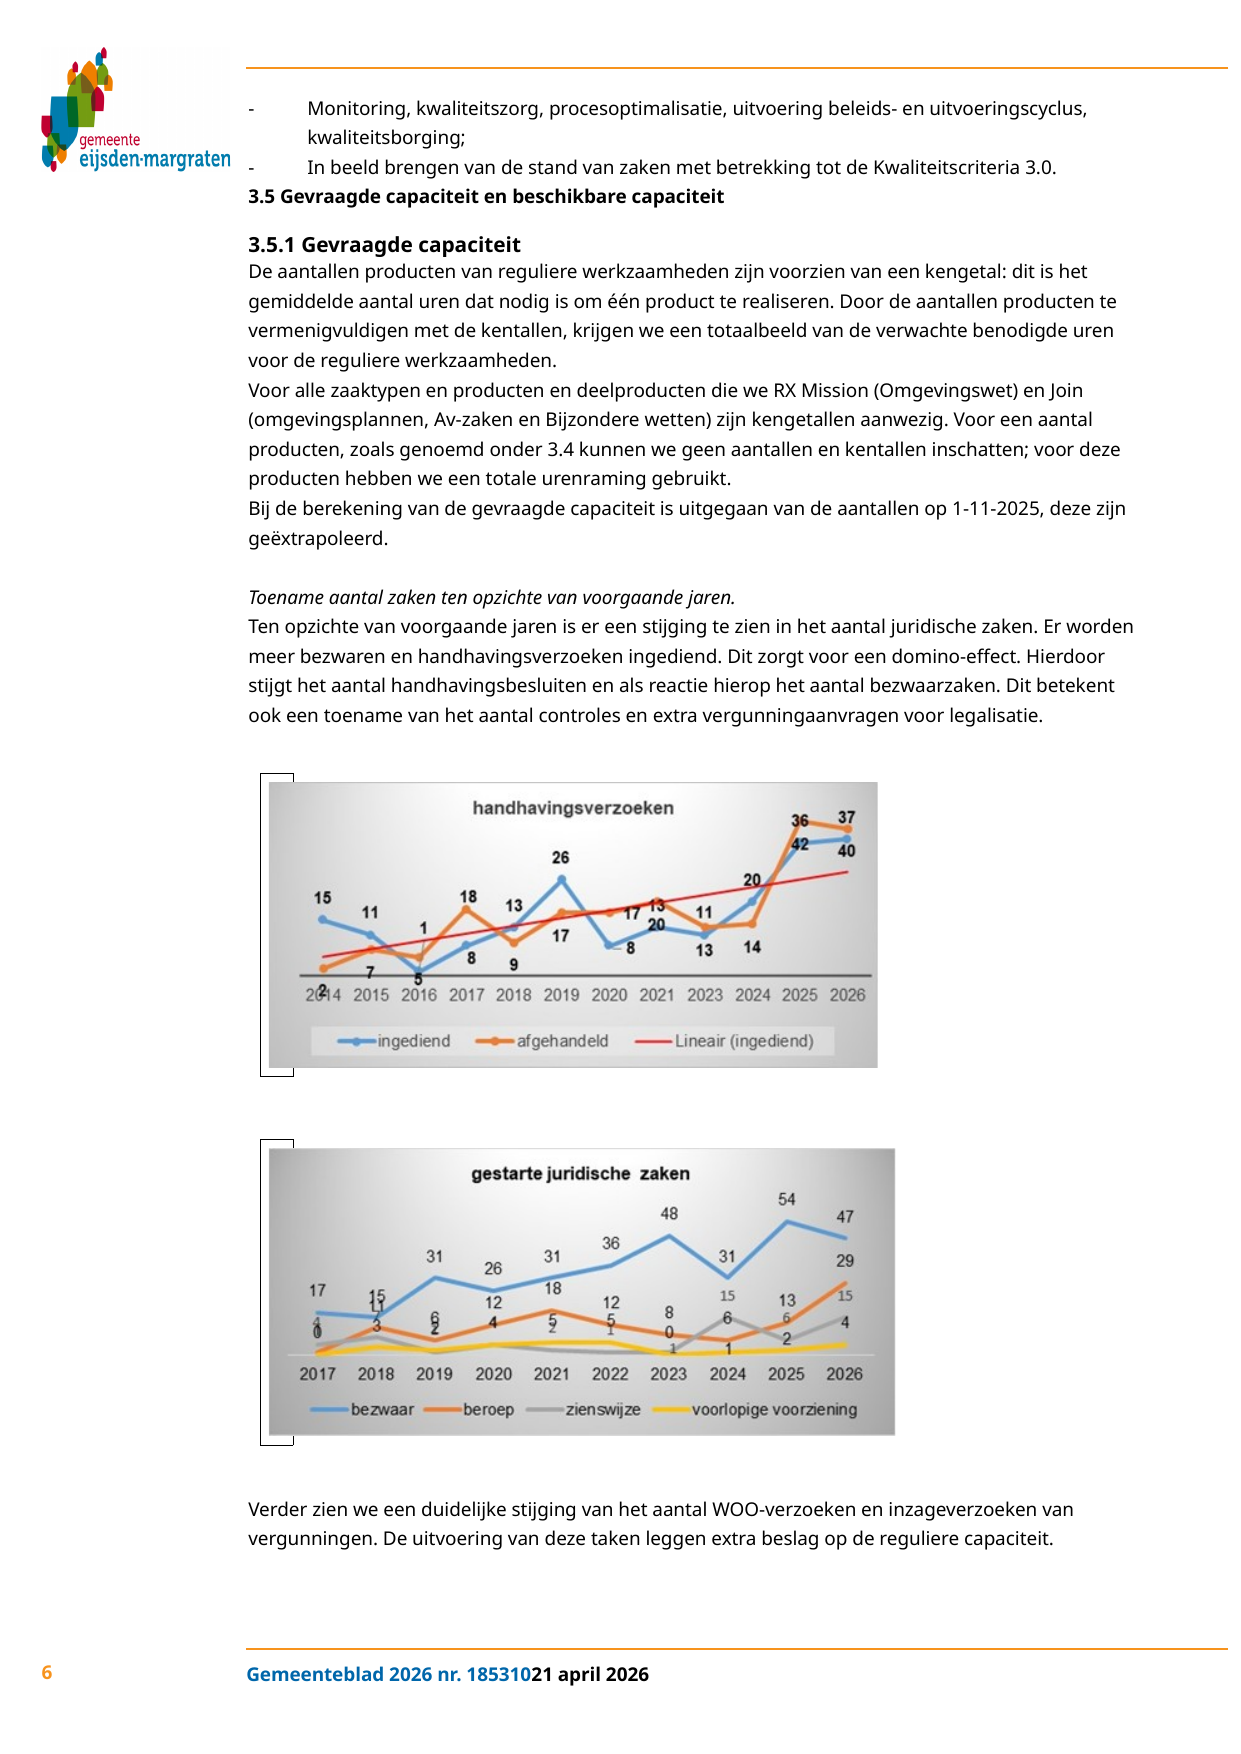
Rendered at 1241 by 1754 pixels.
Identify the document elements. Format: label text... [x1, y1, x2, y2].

text Verder zien we een duidelijke stijging van het aantal WOO-verzoeken en inzageverzoeken van vergunningen. De uitvoering van deze taken leggen extra beslag op de reguliere capaciteit. [248, 1496, 1152, 1551]
picture [268, 782, 878, 1068]
list Monitoring, kwaliteitszorg, procesoptimalisatie, uitvoering beleids- en uitvoeringscyclus, kwaliteitsborging; [248, 95, 1152, 150]
picture [41, 47, 231, 172]
list In beeld brengen van de stand van zaken met betrekking tot de Kwaliteitscriteria 3.0. [248, 154, 1152, 180]
text De aantallen producten van reguliere werkzaamheden zijn voorzien van een kengetal: dit is het gemiddelde aantal uren dat nodig is om één product te realiseren. Door de aantallen producten te vermenigvuldigen met de kentallen, krijgen we een totaalbeeld van de verwachte benodigde uren voor de reguliere werkzaamheden. [248, 258, 1152, 373]
text Ten opzichte van voorgaande jaren is er een stijging te zien in het aantal juridische zaken. Er worden meer bezwaren en handhavingsverzoeken ingediend. Dit zorgt voor een domino-effect. Hierdoor stijgt het aantal handhavingsbesluiten en als reactie hierop het aantal bezwaarzaken. Dit betekent ook een toename van het aantal controles en extra vergunningaanvragen voor legalisatie. [248, 613, 1152, 728]
text Bij de berekening van de gevraagde capaciteit is uitgegaan van de aantallen op 1-11-2025, deze zijn geëxtrapoleerd. [248, 495, 1152, 551]
text 3.5.1 Gevraagde capaciteit [248, 230, 1152, 258]
text Voor alle zaaktypen en producten en deelproducten die we RX Mission (Omgevingswet) en Join (omgevingsplannen, Av-zaken en Bijzondere wetten) zijn kengetallen aanwezig. Voor een aantal producten, zoals genoemd onder 3.4 kunnen we geen aantallen en kentallen inschatten; voor deze producten hebben we een totale urenraming gebruikt. [248, 377, 1152, 491]
picture [268, 1148, 896, 1436]
text Toename aantal zaken ten opzichte van voorgaande jaren. [248, 584, 1152, 610]
text 3.5 Gevraagde capaciteit en beschikbare capaciteit [248, 183, 1152, 209]
